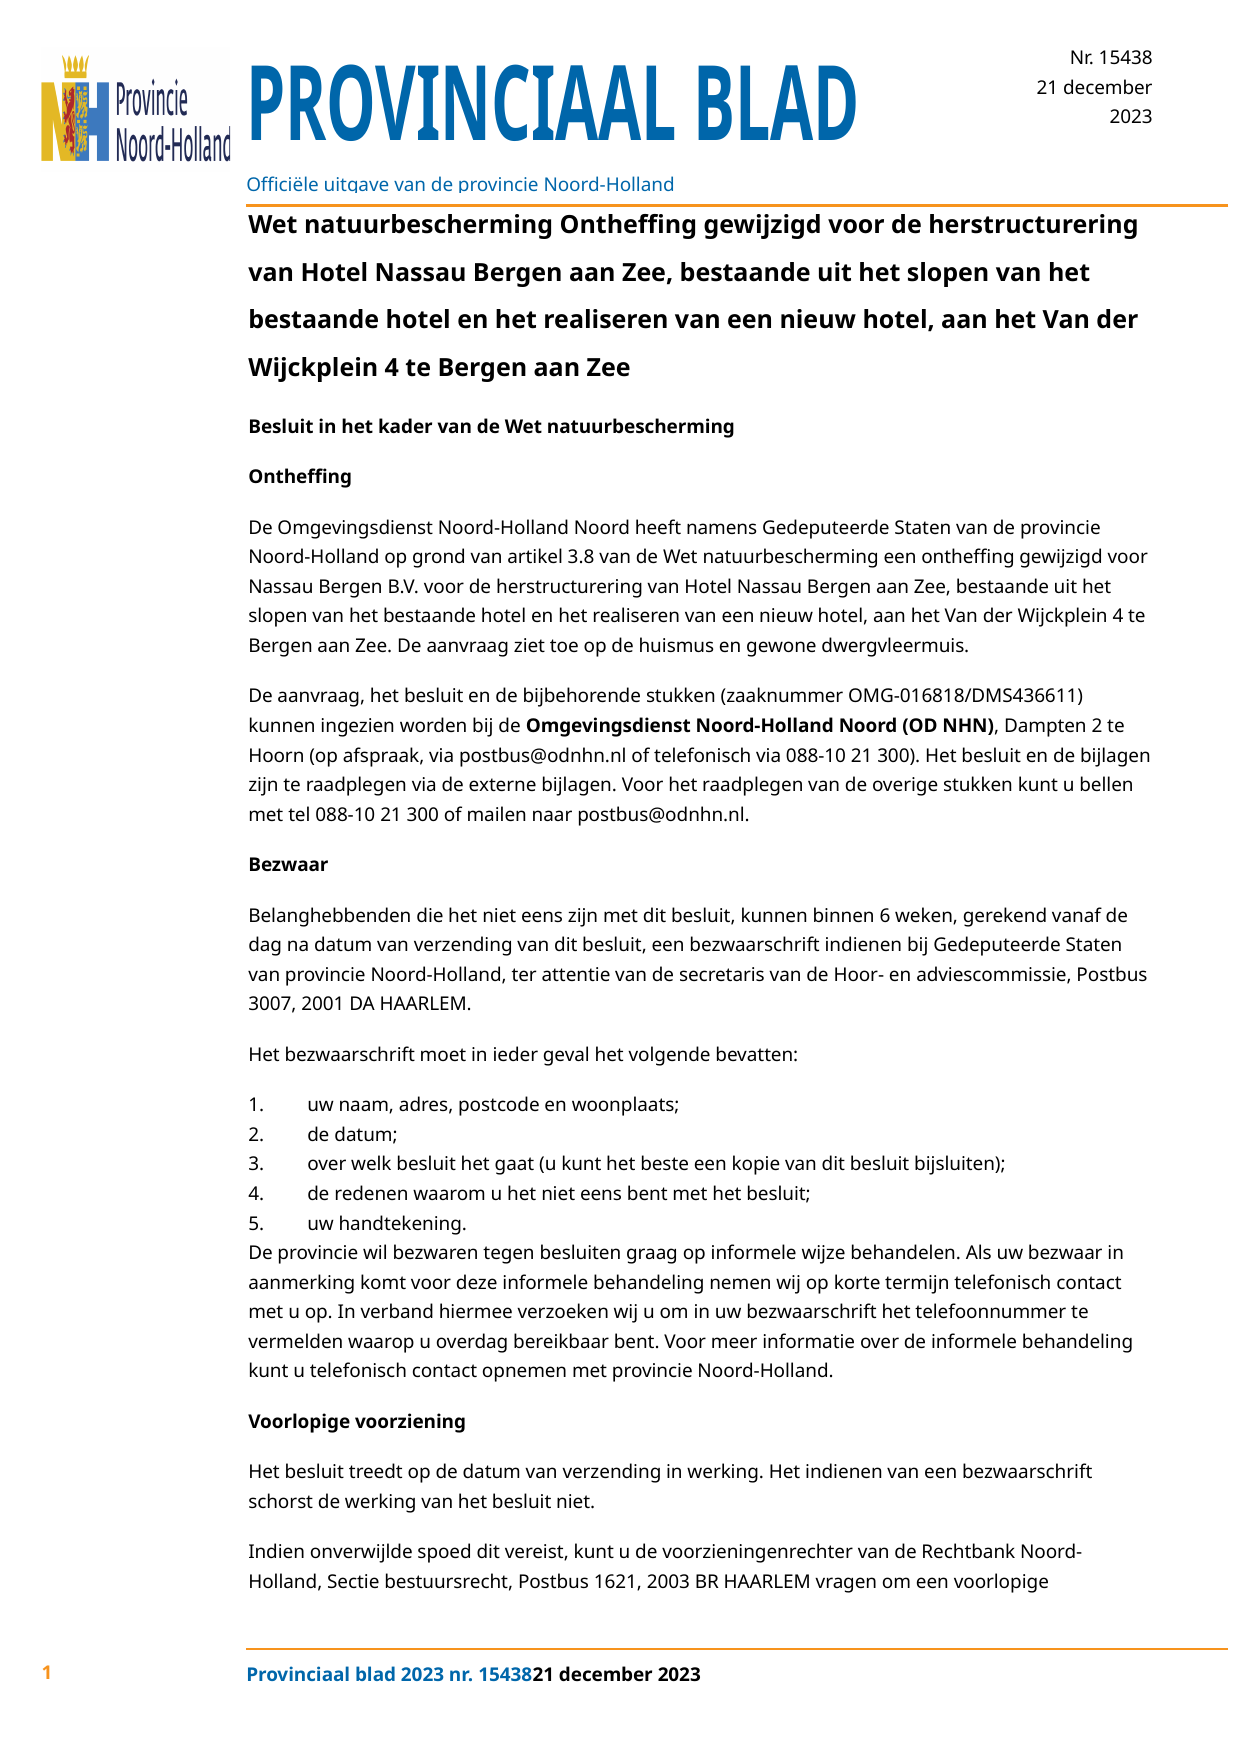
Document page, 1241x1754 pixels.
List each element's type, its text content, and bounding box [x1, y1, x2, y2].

text Voorlopige voorziening [248, 1408, 1152, 1434]
text Het bezwaarschrift moet in ieder geval het volgende bevatten: [248, 1041, 1152, 1067]
text Wet natuurbescherming Ontheffing gewijzigd voor de herstructurering van Hotel Nassau Bergen aan Zee, bestaande uit het slopen van het bestaande hotel en het realiseren van een nieuw hotel, aan het Van der Wijckplein 4 te Bergen aan Zee [248, 207, 1152, 384]
list de datum; [248, 1121, 1152, 1147]
text De Omgevingsdienst Noord-Holland Noord heeft namens Gedeputeerde Staten van de provincie Noord-Holland op grond van artikel 3.8 van de Wet natuurbescherming een ontheffing gewijzigd voor Nassau Bergen B.V. voor de herstructurering van Hotel Nassau Bergen aan Zee, bestaande uit het slopen van het bestaande hotel en het realiseren van een nieuw hotel, aan het Van der Wijckplein 4 te Bergen aan Zee. De aanvraag ziet toe op de huismus en gewone dwergvleermuis. [248, 514, 1152, 658]
text Belanghebbenden die het niet eens zijn met dit besluit, kunnen binnen 6 weken, gerekend vanaf de dag na datum van verzending van dit besluit, een bezwaarschrift indienen bij Gedeputeerde Staten van provincie Noord-Holland, ter attentie van de secretaris van de Hoor- en adviescommissie, Postbus 3007, 2001 DA HAARLEM. [248, 902, 1152, 1016]
picture [41, 47, 231, 172]
text Besluit in het kader van de Wet natuurbescherming [248, 413, 1152, 439]
list over welk besluit het gaat (u kunt het beste een kopie van dit besluit bijsluiten); [248, 1151, 1152, 1176]
text Indien onverwijlde spoed dit vereist, kunt u de voorzieningenrechter van de Rechtbank Noord-Holland, Sectie bestuursrecht, Postbus 1621, 2003 BR HAARLEM vragen om een voorlopige [248, 1538, 1152, 1594]
text Ontheffing [248, 463, 1152, 489]
text De aanvraag, het besluit en de bijbehorende stukken (zaaknummer OMG-016818/DMS436611) kunnen ingezien worden bij de Omgevingsdienst Noord-Holland Noord (OD NHN), Dampten 2 te Hoorn (op afspraak, via postbus@odnhn.nl of telefonisch via 088-10 21 300). Het besluit en de bijlagen zijn te raadplegen via de externe bijlagen. Voor het raadplegen van de overige stukken kunt u bellen met tel 088-10 21 300 of mailen naar postbus@odnhn.nl. [248, 683, 1152, 827]
list uw handtekening. [248, 1210, 1152, 1236]
list uw naam, adres, postcode en woonplaats; [248, 1091, 1152, 1117]
list de redenen waarom u het niet eens bent met het besluit; [248, 1180, 1152, 1206]
text Bezwaar [248, 851, 1152, 877]
text Het besluit treedt op de datum van verzending in werking. Het indienen van een bezwaarschrift schorst de werking van het besluit niet. [248, 1458, 1152, 1514]
text De provincie wil bezwaren tegen besluiten graag op informele wijze behandelen. Als uw bezwaar in aanmerking komt voor deze informele behandeling nemen wij op korte termijn telefonisch contact met u op. In verband hiermee verzoeken wij u om in uw bezwaarschrift het telefoonnummer te vermelden waarop u overdag bereikbaar bent. Voor meer informatie over de informele behandeling kunt u telefonisch contact opnemen met provincie Noord-Holland. [248, 1239, 1152, 1383]
